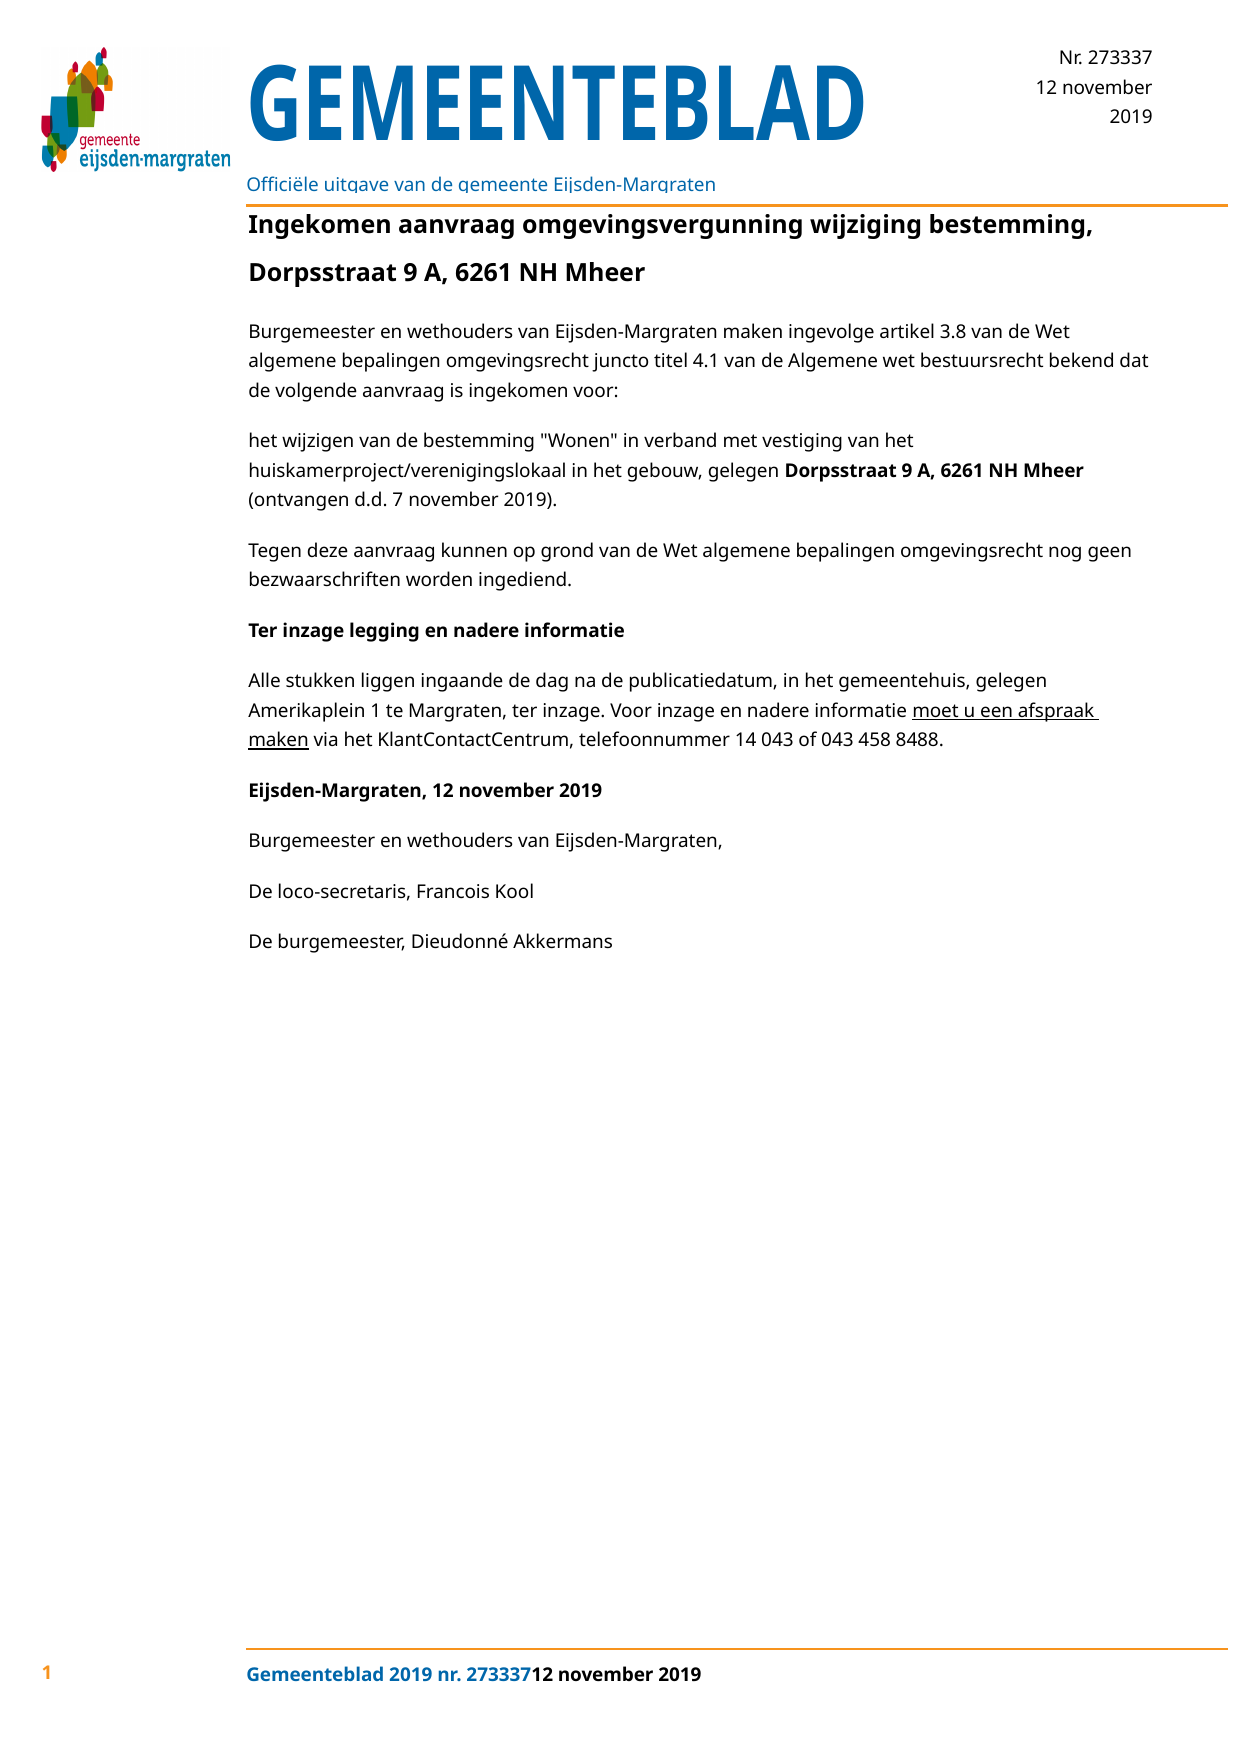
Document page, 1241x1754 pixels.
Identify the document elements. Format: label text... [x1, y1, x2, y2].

text het wijzigen van de bestemming "Wonen" in verband met vestiging van het huiskamerproject/verenigingslokaal in het gebouw, gelegen Dorpsstraat 9 A, 6261 NH Mheer (ontvangen d.d. 7 november 2019). [248, 427, 1152, 512]
text Burgemeester en wethouders van Eijsden-Margraten maken ingevolge artikel 3.8 van de Wet algemene bepalingen omgevingsrecht juncto titel 4.1 van de Algemene wet bestuursrecht bekend dat de volgende aanvraag is ingekomen voor: [248, 318, 1152, 403]
text Alle stukken liggen ingaande de dag na de publicatiedatum, in het gemeentehuis, gelegen Amerikaplein 1 te Margraten, ter inzage. Voor inzage en nadere informatie moet u een afspraak maken via het KlantContactCentrum, telefoonnummer 14 043 of 043 458 8488. [248, 667, 1152, 752]
text Ingekomen aanvraag omgevingsvergunning wijziging bestemming, Dorpsstraat 9 A, 6261 NH Mheer [248, 207, 1152, 288]
text Burgemeester en wethouders van Eijsden-Margraten, [248, 827, 1152, 853]
picture [41, 47, 231, 172]
text Tegen deze aanvraag kunnen op grond van de Wet algemene bepalingen omgevingsrecht nog geen bezwaarschriften worden ingediend. [248, 537, 1152, 592]
text De loco-secretaris, Francois Kool [248, 878, 1152, 904]
text Ter inzage legging en nadere informatie [248, 617, 1152, 643]
text Eijsden-Margraten, 12 november 2019 [248, 777, 1152, 803]
text De burgemeester, Dieudonné Akkermans [248, 928, 1152, 954]
